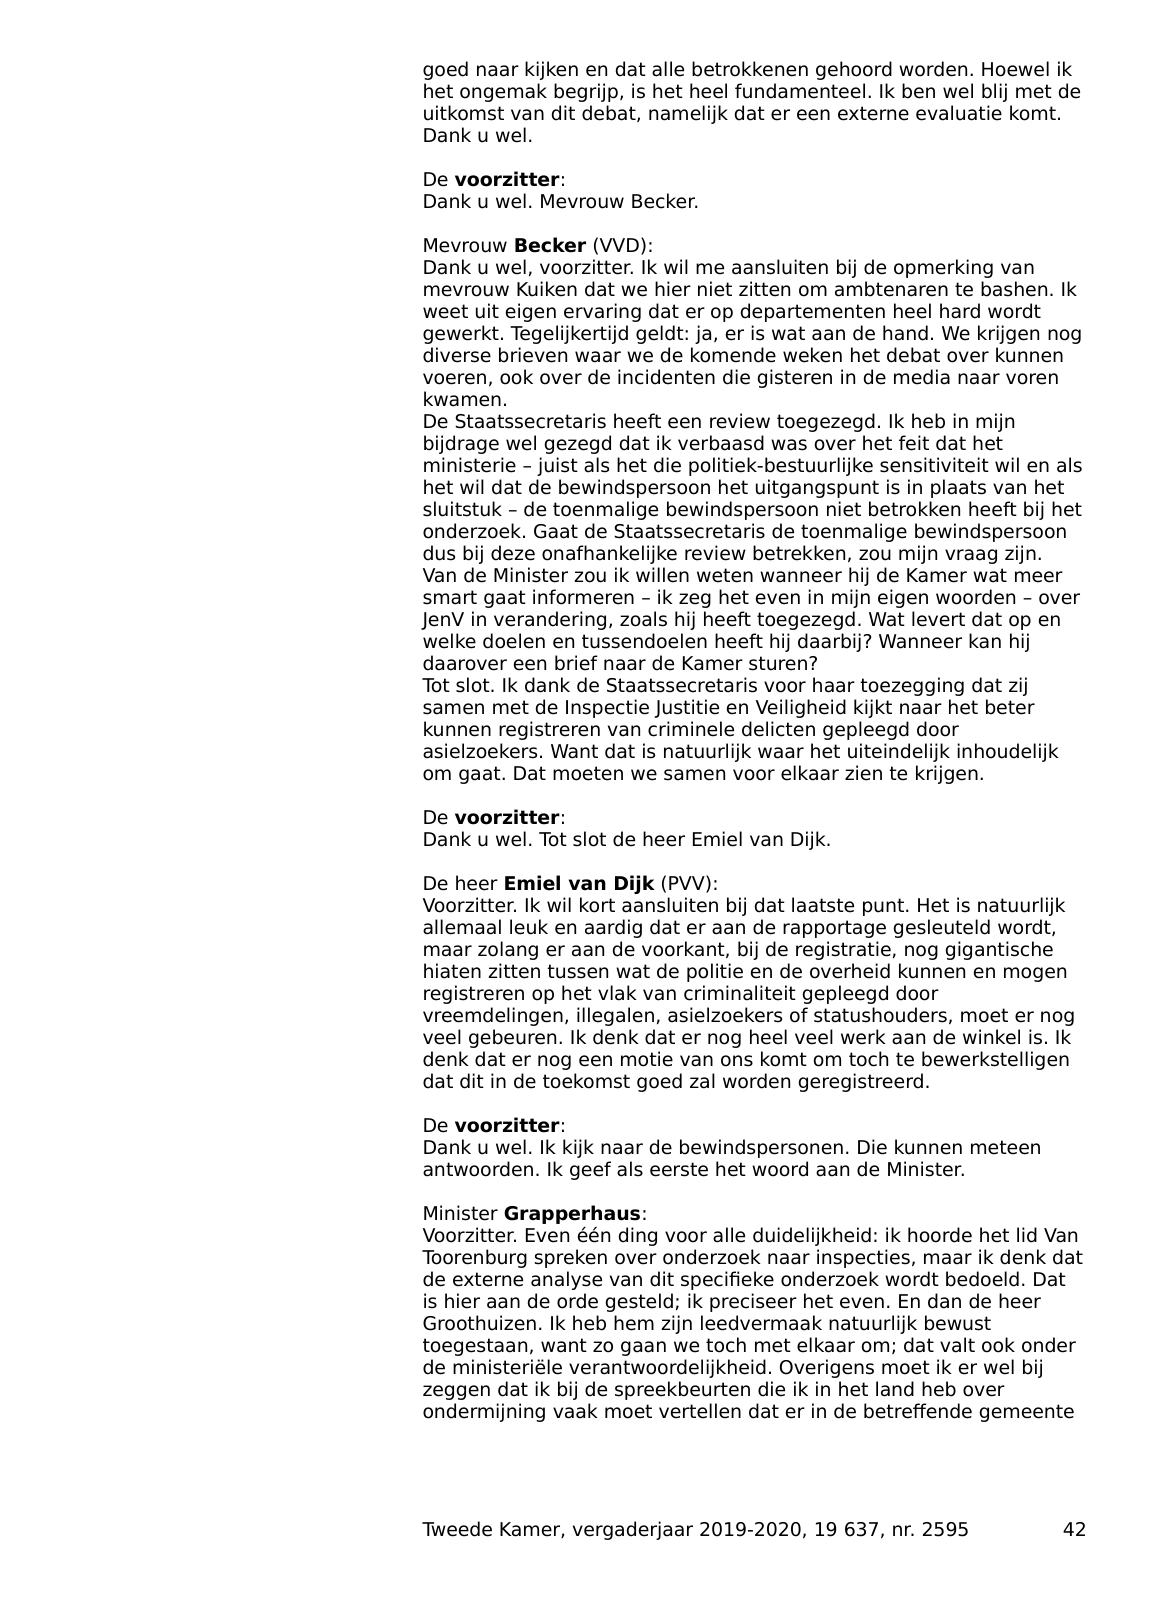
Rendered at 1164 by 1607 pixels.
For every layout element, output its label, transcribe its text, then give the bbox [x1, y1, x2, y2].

text Dank u wel. Tot slot de heer Emiel van Dijk. [422, 829, 1087, 851]
text Dank u wel, voorzitter. Ik wil me aansluiten bij de opmerking van mevrouw Kuiken dat we hier niet zitten om ambtenaren te bashen. Ik weet uit eigen ervaring dat er op departementen heel hard wordt gewerkt. Tegelijkertijd geldt: ja, er is wat aan de hand. We krijgen nog diverse brieven waar we de komende weken het debat over kunnen voeren, ook over de incidenten die gisteren in de media naar voren kwamen. [422, 257, 1087, 411]
text Dank u wel. Ik kijk naar de bewindspersonen. Die kunnen meteen antwoorden. Ik geef als eerste het woord aan de Minister. [422, 1137, 1087, 1181]
text goed naar kijken en dat alle betrokkenen gehoord worden. Hoewel ik het ongemak begrijp, is het heel fundamenteel. Ik ben wel blij met de uitkomst van dit debat, namelijk dat er een externe evaluatie komt. [422, 59, 1087, 125]
text Mevrouw Becker (VVD): [422, 235, 1087, 257]
text De voorzitter: [422, 169, 1087, 191]
text De heer Emiel van Dijk (PVV): [422, 873, 1087, 895]
text De voorzitter: [422, 807, 1087, 829]
text Dank u wel. Mevrouw Becker. [422, 191, 1087, 213]
text Minister Grapperhaus: [422, 1203, 1087, 1225]
text Van de Minister zou ik willen weten wanneer hij de Kamer wat meer smart gaat informeren – ik zeg het even in mijn eigen woorden – over JenV in verandering, zoals hij heeft toegezegd. Wat levert dat op en welke doelen en tussendoelen heeft hij daarbij? Wanneer kan hij daarover een brief naar de Kamer sturen? [422, 565, 1087, 675]
text Tot slot. Ik dank de Staatssecretaris voor haar toezegging dat zij samen met de Inspectie Justitie en Veiligheid kijkt naar het beter kunnen registreren van criminele delicten gepleegd door asielzoekers. Want dat is natuurlijk waar het uiteindelijk inhoudelijk om gaat. Dat moeten we samen voor elkaar zien te krijgen. [422, 675, 1087, 785]
text De Staatssecretaris heeft een review toegezegd. Ik heb in mijn bijdrage wel gezegd dat ik verbaasd was over het feit dat het ministerie – juist als het die politiek-bestuurlijke sensitiviteit wil en als het wil dat de bewindspersoon het uitgangspunt is in plaats van het sluitstuk – de toenmalige bewindspersoon niet betrokken heeft bij het onderzoek. Gaat de Staatssecretaris de toenmalige bewindspersoon dus bij deze onafhankelijke review betrekken, zou mijn vraag zijn. [422, 411, 1087, 565]
text Voorzitter. Even één ding voor alle duidelijkheid: ik hoorde het lid Van Toorenburg spreken over onderzoek naar inspecties, maar ik denk dat de externe analyse van dit specifieke onderzoek wordt bedoeld. Dat is hier aan de orde gesteld; ik preciseer het even. En dan de heer Groothuizen. Ik heb hem zijn leedvermaak natuurlijk bewust toegestaan, want zo gaan we toch met elkaar om; dat valt ook onder de ministeriële verantwoordelijkheid. Overigens moet ik er wel bij zeggen dat ik bij de spreekbeurten die ik in het land heb over ondermijning vaak moet vertellen dat er in de betreffende gemeente [422, 1225, 1087, 1423]
text Voorzitter. Ik wil kort aansluiten bij dat laatste punt. Het is natuurlijk allemaal leuk en aardig dat er aan de rapportage gesleuteld wordt, maar zolang er aan de voorkant, bij de registratie, nog gigantische hiaten zitten tussen wat de politie en de overheid kunnen en mogen registreren op het vlak van criminaliteit gepleegd door vreemdelingen, illegalen, asielzoekers of statushouders, moet er nog veel gebeuren. Ik denk dat er nog heel veel werk aan de winkel is. Ik denk dat er nog een motie van ons komt om toch te bewerkstelligen dat dit in de toekomst goed zal worden geregistreerd. [422, 895, 1087, 1093]
text De voorzitter: [422, 1115, 1087, 1137]
text Dank u wel. [422, 125, 1087, 147]
